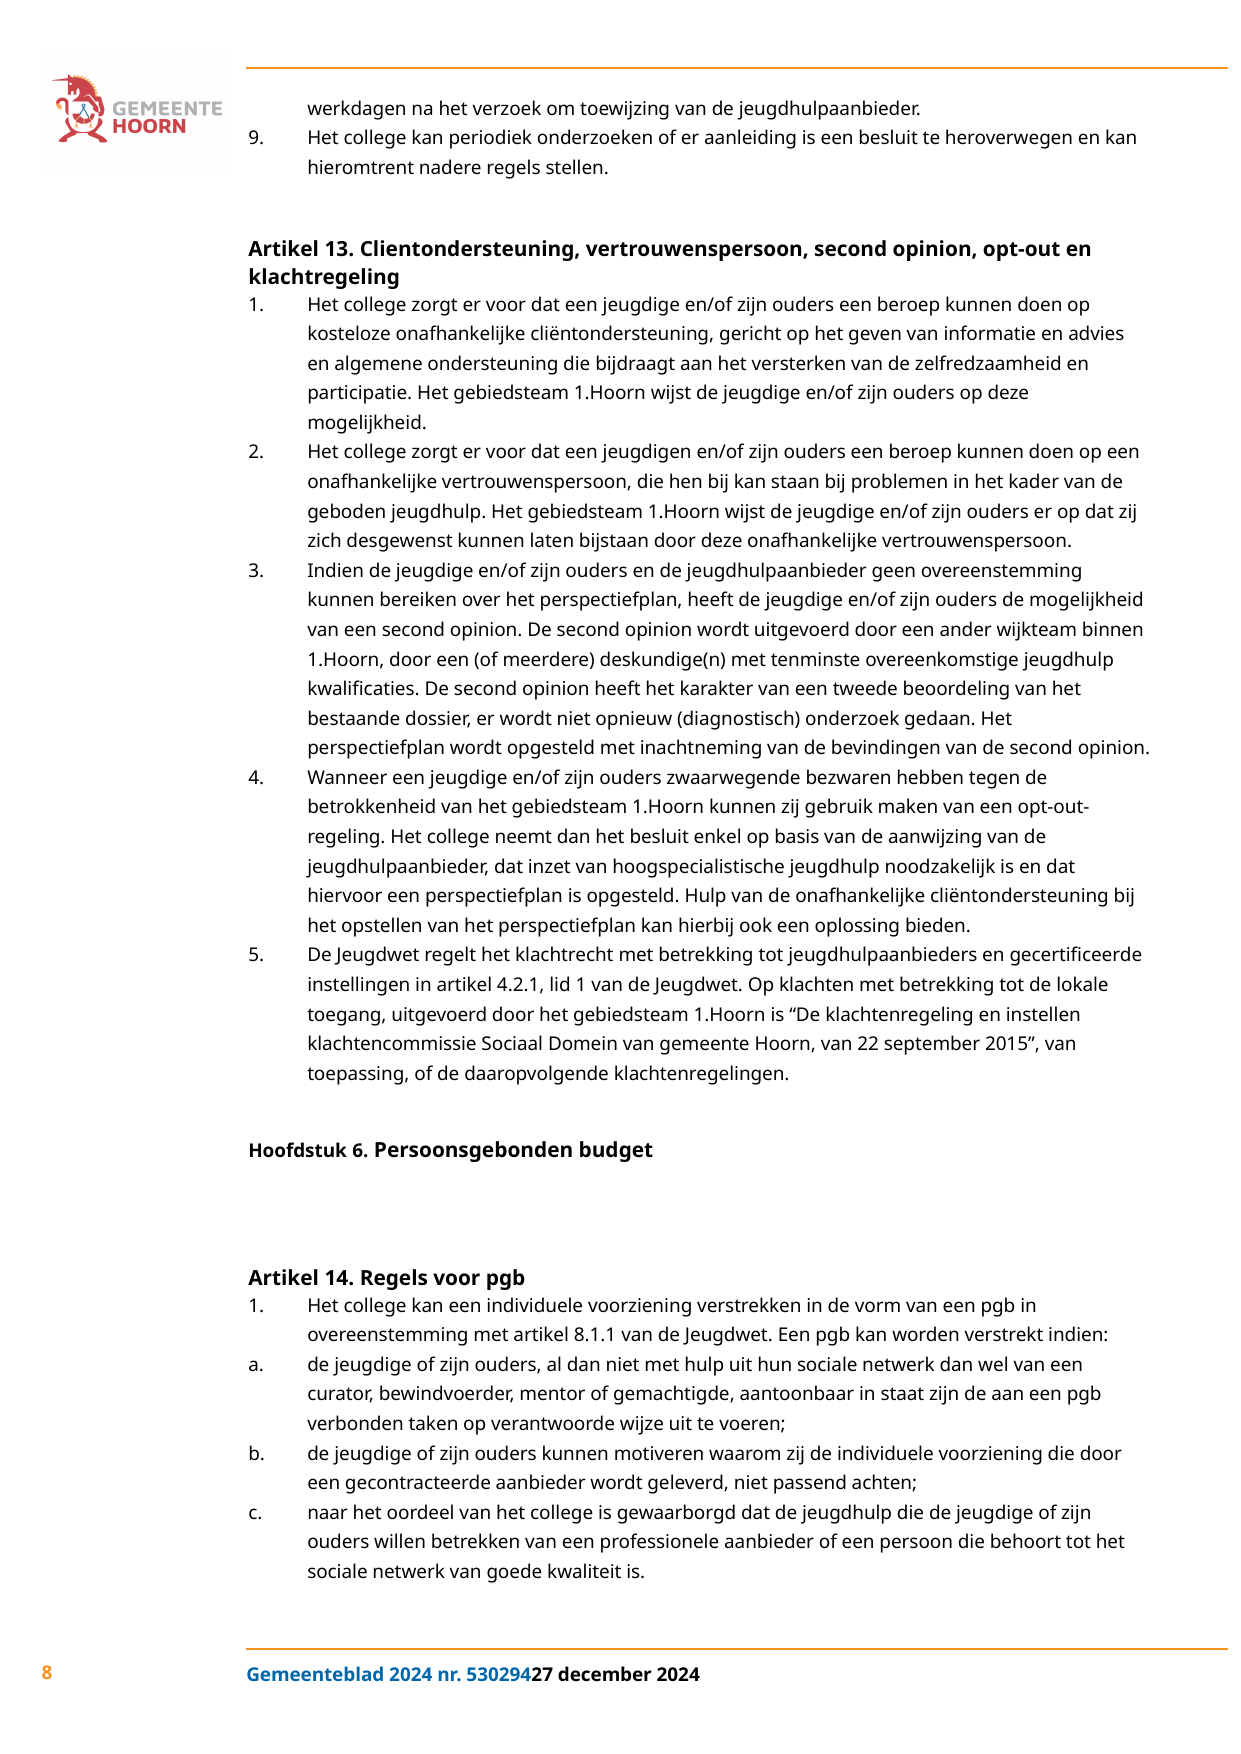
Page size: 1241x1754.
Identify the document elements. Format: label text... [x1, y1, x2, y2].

list Het college kan een individuele voorziening verstrekken in de vorm van een pgb in overeenstemming met artikel 8.1.1 van de Jeugdwet. Een pgb kan worden verstrekt indien: [248, 1292, 1152, 1347]
list Het college zorgt er voor dat een jeugdigen en/of zijn ouders een beroep kunnen doen op een onafhankelijke vertrouwenspersoon, die hen bij kan staan bij problemen in het kader van de geboden jeugdhulp. Het gebiedsteam 1.Hoorn wijst de jeugdige en/of zijn ouders er op dat zij zich desgewenst kunnen laten bijstaan door deze onafhankelijke vertrouwenspersoon. [248, 439, 1152, 553]
text Hoofdstuk 6. Persoonsgebonden budget [248, 1135, 1152, 1164]
list de jeugdige of zijn ouders, al dan niet met hulp uit hun sociale netwerk dan wel van een curator, bewindvoerder, mentor of gemachtigde, aantoonbaar in staat zijn de aan een pgb verbonden taken op verantwoorde wijze uit te voeren; [248, 1351, 1152, 1436]
list naar het oordeel van het college is gewaarborgd dat de jeugdhulp die de jeugdige of zijn ouders willen betrekken van een professionele aanbieder of een persoon die behoort tot het sociale netwerk van goede kwaliteit is. [248, 1499, 1152, 1584]
list Het college zorgt er voor dat een jeugdige en/of zijn ouders een beroep kunnen doen op kosteloze onafhankelijke cliëntondersteuning, gericht op het geven van informatie en advies en algemene ondersteuning die bijdraagt aan het versterken van de zelfredzaamheid en participatie. Het gebiedsteam 1.Hoorn wijst de jeugdige en/of zijn ouders op deze mogelijkheid. [248, 291, 1152, 435]
list De Jeugdwet regelt het klachtrecht met betrekking tot jeugdhulpaanbieders en gecertificeerde instellingen in artikel 4.2.1, lid 1 van de Jeugdwet. Op klachten met betrekking tot de lokale toegang, uitgevoerd door het gebiedsteam 1.Hoorn is “De klachtenregeling en instellen klachtencommissie Sociaal Domein van gemeente Hoorn, van 22 september 2015”, van toepassing, of de daaropvolgende klachtenregelingen. [248, 942, 1152, 1086]
text Artikel 13. Clientondersteuning, vertrouwenspersoon, second opinion, opt-out en klachtregeling [248, 234, 1152, 291]
list Indien de jeugdige en/of zijn ouders en de jeugdhulpaanbieder geen overeenstemming kunnen bereiken over het perspectiefplan, heeft de jeugdige en/of zijn ouders de mogelijkheid van een second opinion. De second opinion wordt uitgevoerd door een ander wijkteam binnen 1.Hoorn, door een (of meerdere) deskundige(n) met tenminste overeenkomstige jeugdhulp kwalificaties. De second opinion heeft het karakter van een tweede beoordeling van het bestaande dossier, er wordt niet opnieuw (diagnostisch) onderzoek gedaan. Het perspectiefplan wordt opgesteld met inachtneming van de bevindingen van de second opinion. [248, 557, 1152, 760]
list Het college kan periodiek onderzoeken of er aanleiding is een besluit te heroverwegen en kan hieromtrent nadere regels stellen. [248, 124, 1152, 180]
list Wanneer een jeugdige en/of zijn ouders zwaarwegende bezwaren hebben tegen de betrokkenheid van het gebiedsteam 1.Hoorn kunnen zij gebruik maken van een opt-out-regeling. Het college neemt dan het besluit enkel op basis van de aanwijzing van de jeugdhulpaanbieder, dat inzet van hoogspecialistische jeugdhulp noodzakelijk is en dat hiervoor een perspectiefplan is opgesteld. Hulp van de onafhankelijke cliëntondersteuning bij het opstellen van het perspectiefplan kan hierbij ook een oplossing bieden. [248, 764, 1152, 938]
text Artikel 14. Regels voor pgb [248, 1263, 1152, 1292]
list werkdagen na het verzoek om toewijzing van de jeugdhulpaanbieder. [248, 95, 1152, 121]
picture [41, 47, 231, 172]
list de jeugdige of zijn ouders kunnen motiveren waarom zij de individuele voorziening die door een gecontracteerde aanbieder wordt geleverd, niet passend achten; [248, 1440, 1152, 1495]
